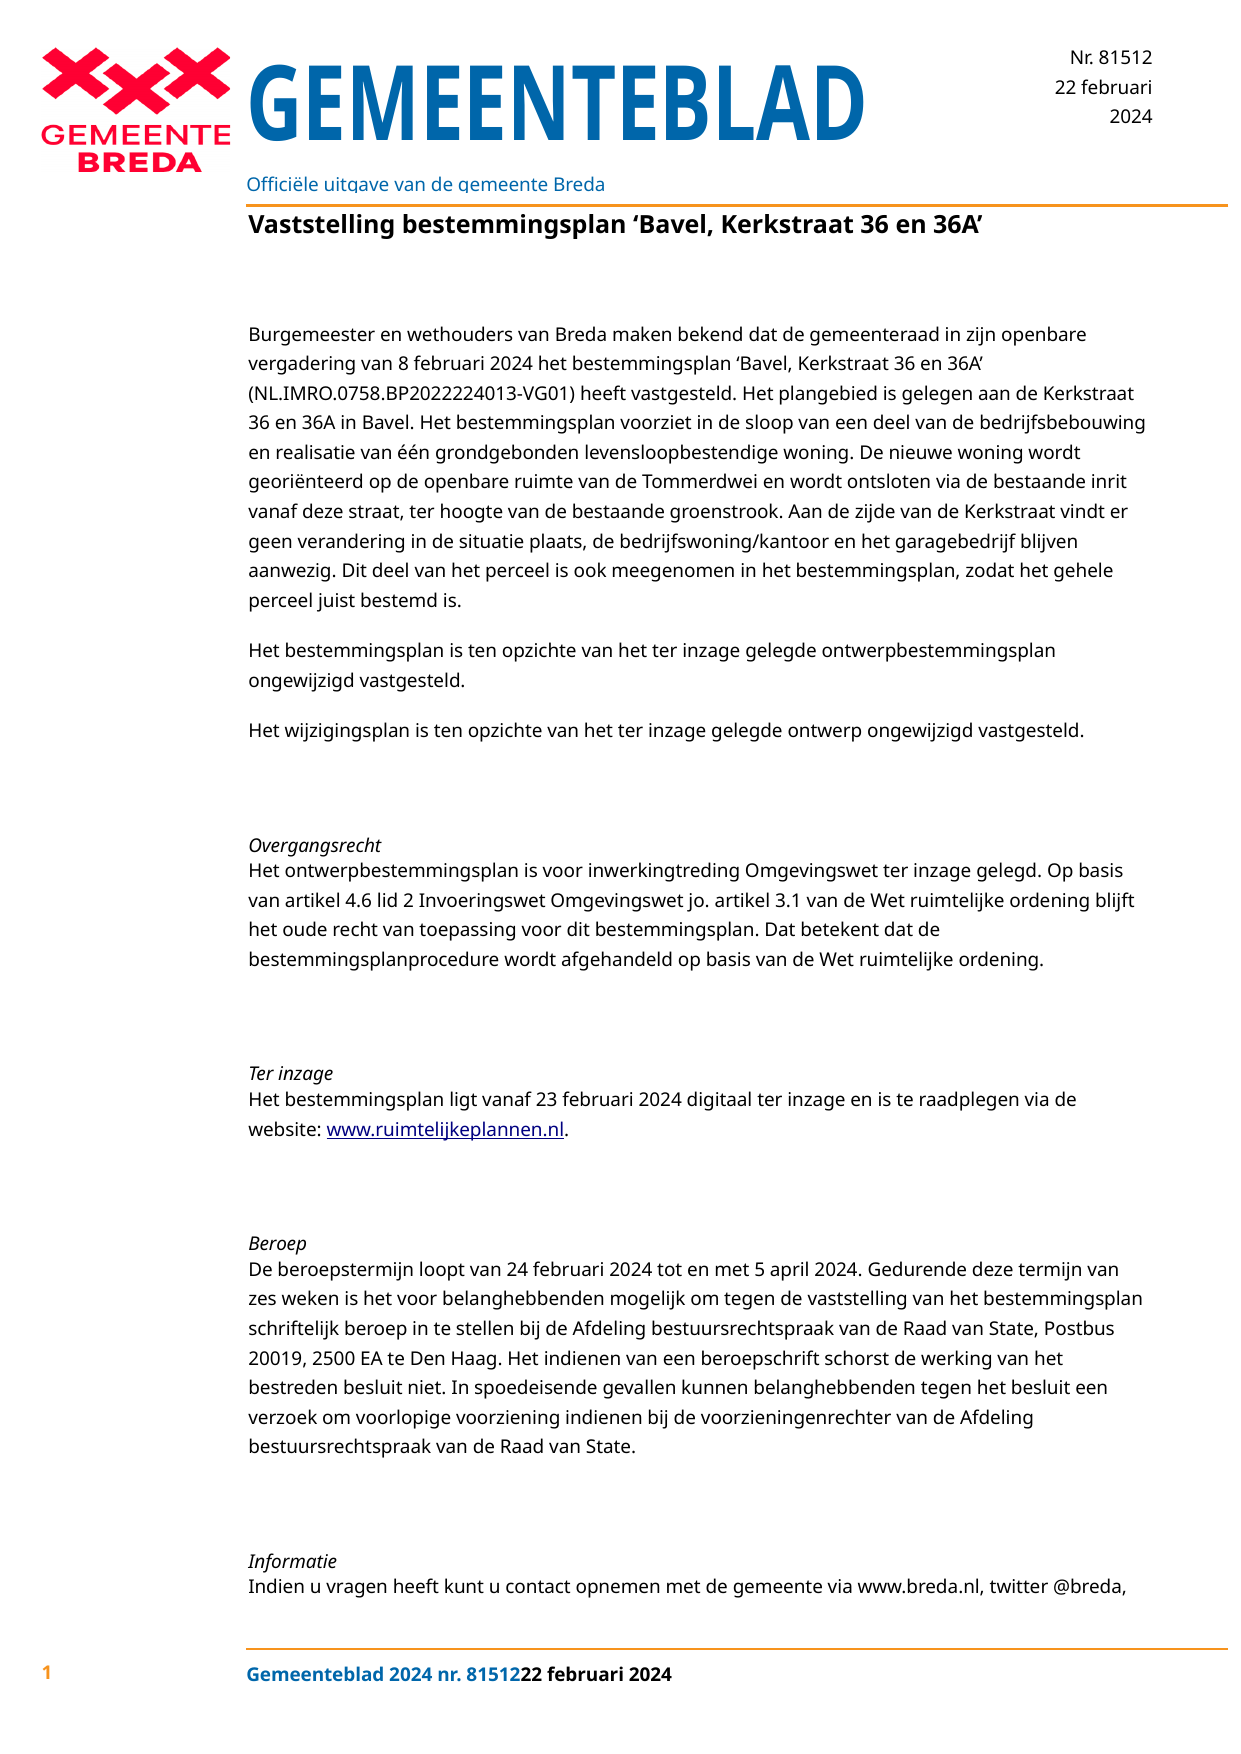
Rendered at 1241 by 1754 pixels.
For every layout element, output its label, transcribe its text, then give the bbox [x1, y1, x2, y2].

text De beroepstermijn loopt van 24 februari 2024 tot en met 5 april 2024. Gedurende deze termijn van zes weken is het voor belanghebbenden mogelijk om tegen de vaststelling van het bestemmingsplan schriftelijk beroep in te stellen bij de Afdeling bestuursrechtspraak van de Raad van State, Postbus 20019, 2500 EA te Den Haag. Het indienen van een beroepschrift schorst de werking van het bestreden besluit niet. In spoedeisende gevallen kunnen belanghebbenden tegen het besluit een verzoek om voorlopige voorziening indienen bij de voorzieningenrechter van de Afdeling bestuursrechtspraak van de Raad van State. [248, 1256, 1152, 1459]
text Overgangsrecht [248, 832, 1152, 857]
text Het ontwerpbestemmingsplan is voor inwerkingtreding Omgevingswet ter inzage gelegd. Op basis van artikel 4.6 lid 2 Invoeringswet Omgevingswet jo. artikel 3.1 van de Wet ruimtelijke ordening blijft het oude recht van toepassing voor dit bestemmingsplan. Dat betekent dat de bestemmingsplanprocedure wordt afgehandeld op basis van de Wet ruimtelijke ordening. [248, 857, 1152, 972]
picture [41, 47, 231, 172]
text Vaststelling bestemmingsplan ‘Bavel, Kerkstraat 36 en 36A’ [248, 207, 1152, 241]
text Beroep [248, 1230, 1152, 1256]
text Informatie [248, 1548, 1152, 1574]
text Indien u vragen heeft kunt u contact opnemen met de gemeente via www.breda.nl, twitter @breda, [248, 1574, 1152, 1599]
text Burgemeester en wethouders van Breda maken bekend dat de gemeenteraad in zijn openbare vergadering van 8 februari 2024 het bestemmingsplan ‘Bavel, Kerkstraat 36 en 36A’ (NL.IMRO.0758.BP2022224013-VG01) heeft vastgesteld. Het plangebied is gelegen aan de Kerkstraat 36 en 36A in Bavel. Het bestemmingsplan voorziet in de sloop van een deel van de bedrijfsbebouwing en realisatie van één grondgebonden levensloopbestendige woning. De nieuwe woning wordt georiënteerd op de openbare ruimte van de Tommerdwei en wordt ontsloten via de bestaande inrit vanaf deze straat, ter hoogte van de bestaande groenstrook. Aan de zijde van de Kerkstraat vindt er geen verandering in de situatie plaats, de bedrijfswoning/kantoor en het garagebedrijf blijven aanwezig. Dit deel van het perceel is ook meegenomen in het bestemmingsplan, zodat het gehele perceel juist bestemd is. [248, 321, 1152, 613]
text Het wijzigingsplan is ten opzichte van het ter inzage gelegde ontwerp ongewijzigd vastgesteld. [248, 717, 1152, 743]
text Het bestemmingsplan ligt vanaf 23 februari 2024 digitaal ter inzage en is te raadplegen via de website: www.ruimtelijkeplannen.nl. [248, 1086, 1152, 1142]
text Het bestemmingsplan is ten opzichte van het ter inzage gelegde ontwerpbestemmingsplan ongewijzigd vastgesteld. [248, 637, 1152, 693]
text Ter inzage [248, 1061, 1152, 1086]
